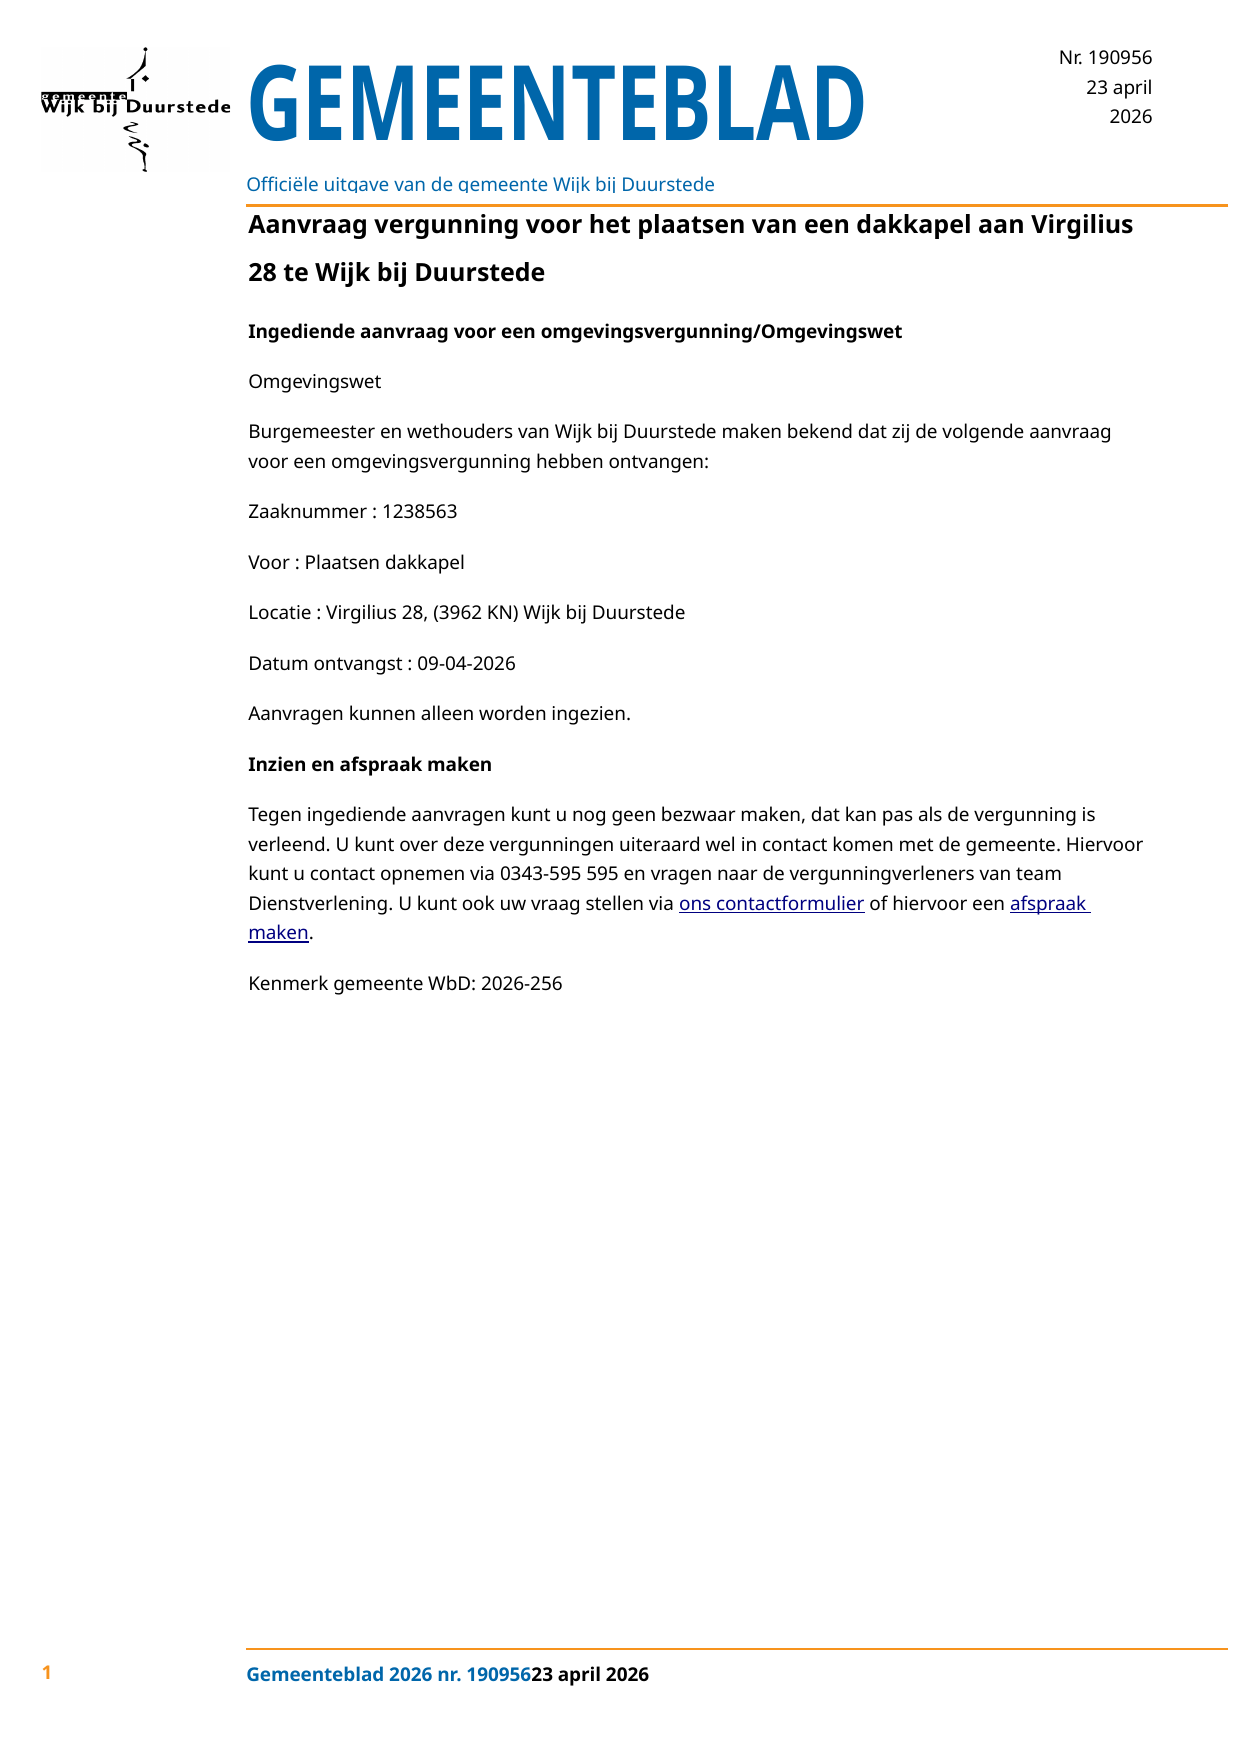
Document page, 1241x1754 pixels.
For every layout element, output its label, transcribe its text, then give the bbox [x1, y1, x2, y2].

text Zaaknummer : 1238563 [248, 499, 1152, 524]
text Tegen ingediende aanvragen kunt u nog geen bezwaar maken, dat kan pas als de vergunning is verleend. U kunt over deze vergunningen uiteraard wel in contact komen met de gemeente. Hiervoor kunt u contact opnemen via 0343-595 595 en vragen naar de vergunningverleners van team Dienstverlening. U kunt ook uw vraag stellen via ons contactformulier of hiervoor een afspraak maken. [248, 801, 1152, 945]
text Burgemeester en wethouders van Wijk bij Duurstede maken bekend dat zij de volgende aanvraag voor een omgevingsvergunning hebben ontvangen: [248, 419, 1152, 474]
text Aanvraag vergunning voor het plaatsen van een dakkapel aan Virgilius 28 te Wijk bij Duurstede [248, 207, 1152, 288]
text Datum ontvangst : 09-04-2026 [248, 650, 1152, 676]
text Inzien en afspraak maken [248, 751, 1152, 777]
text Ingediende aanvraag voor een omgevingsvergunning/Omgevingswet [248, 318, 1152, 344]
text Aanvragen kunnen alleen worden ingezien. [248, 700, 1152, 726]
text Voor : Plaatsen dakkapel [248, 549, 1152, 575]
picture [41, 47, 231, 172]
text Locatie : Virgilius 28, (3962 KN) Wijk bij Duurstede [248, 599, 1152, 625]
text Omgevingswet [248, 368, 1152, 394]
text Kenmerk gemeente WbD: 2026-256 [248, 970, 1152, 996]
